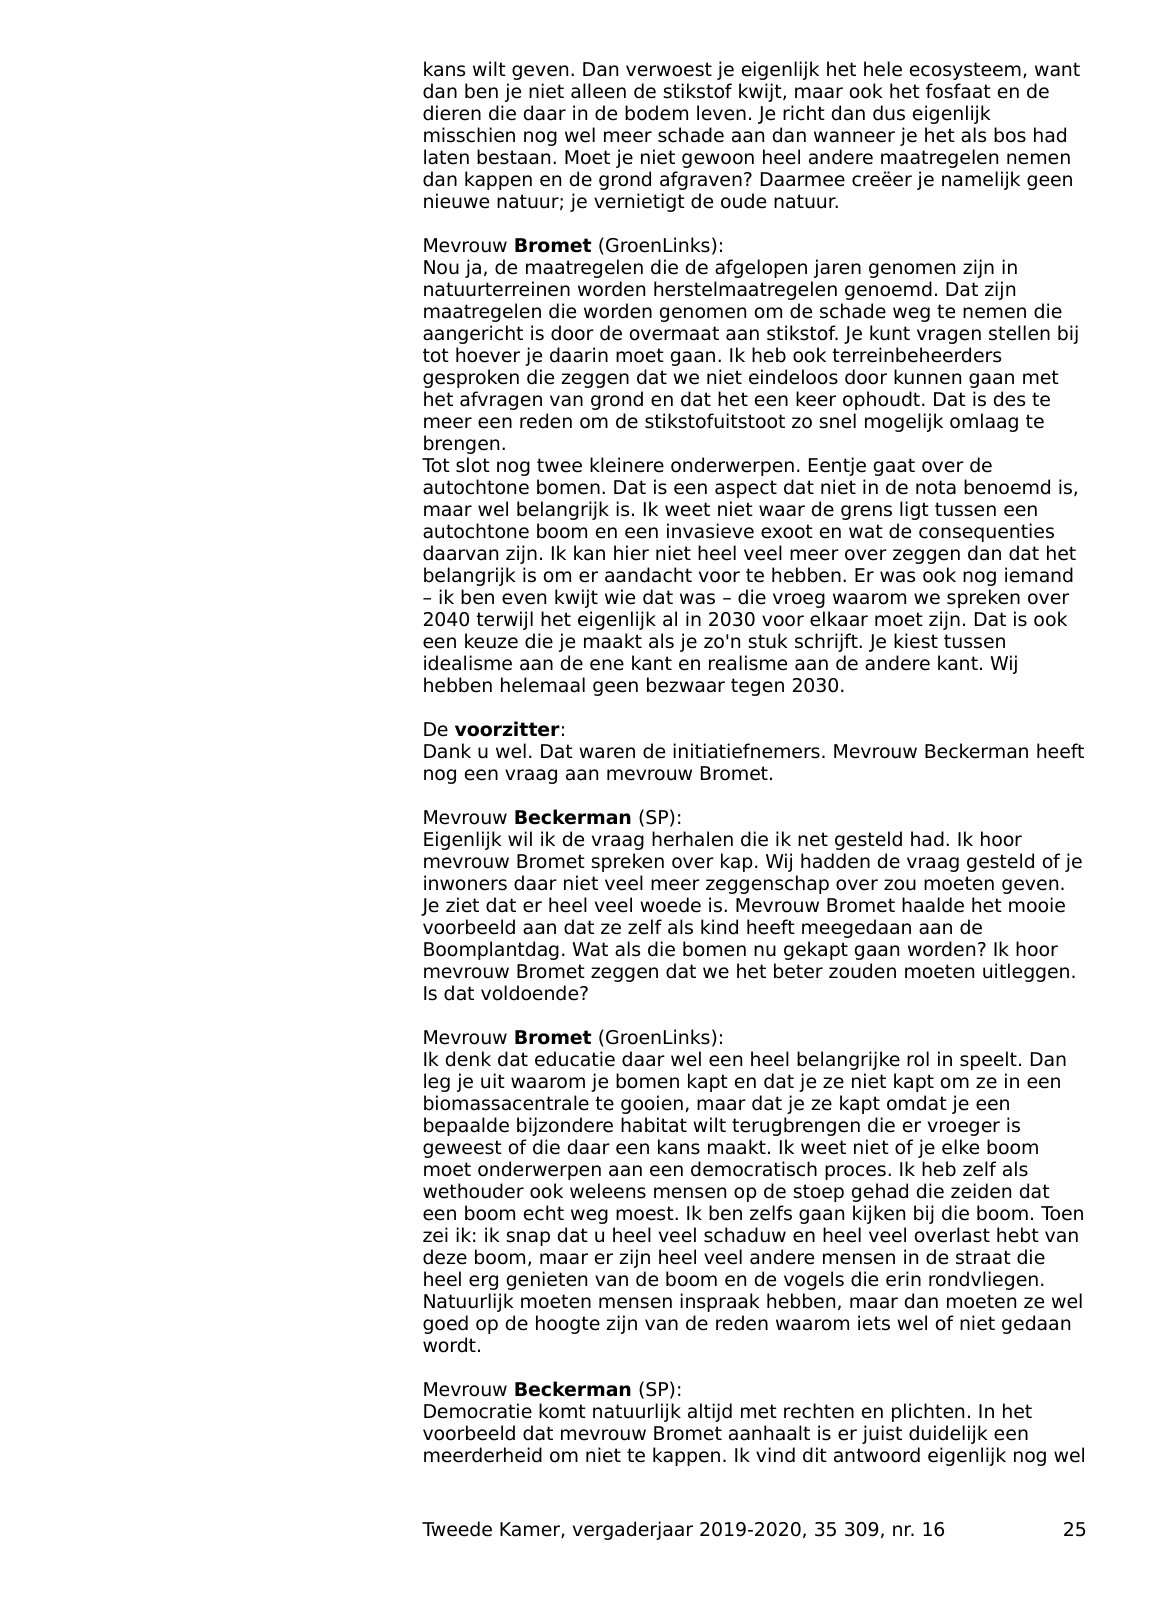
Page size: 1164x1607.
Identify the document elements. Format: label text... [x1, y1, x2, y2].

text Mevrouw Bromet (GroenLinks): [422, 235, 1087, 257]
text De voorzitter: [422, 719, 1087, 741]
text Mevrouw Beckerman (SP): [422, 1379, 1087, 1401]
text Democratie komt natuurlijk altijd met rechten en plichten. In het voorbeeld dat mevrouw Bromet aanhaalt is er juist duidelijk een meerderheid om niet te kappen. Ik vind dit antwoord eigenlijk nog wel [422, 1401, 1087, 1467]
text Ik denk dat educatie daar wel een heel belangrijke rol in speelt. Dan leg je uit waarom je bomen kapt en dat je ze niet kapt om ze in een biomassacentrale te gooien, maar dat je ze kapt omdat je een bepaalde bijzondere habitat wilt terugbrengen die er vroeger is geweest of die daar een kans maakt. Ik weet niet of je elke boom moet onderwerpen aan een democratisch proces. Ik heb zelf als wethouder ook weleens mensen op de stoep gehad die zeiden dat een boom echt weg moest. Ik ben zelfs gaan kijken bij die boom. Toen zei ik: ik snap dat u heel veel schaduw en heel veel overlast hebt van deze boom, maar er zijn heel veel andere mensen in de straat die heel erg genieten van de boom en de vogels die erin rondvliegen. Natuurlijk moeten mensen inspraak hebben, maar dan moeten ze wel goed op de hoogte zijn van de reden waarom iets wel of niet gedaan wordt. [422, 1049, 1087, 1357]
text Mevrouw Beckerman (SP): [422, 807, 1087, 829]
text kans wilt geven. Dan verwoest je eigenlijk het hele ecosysteem, want dan ben je niet alleen de stikstof kwijt, maar ook het fosfaat en de dieren die daar in de bodem leven. Je richt dan dus eigenlijk misschien nog wel meer schade aan dan wanneer je het als bos had laten bestaan. Moet je niet gewoon heel andere maatregelen nemen dan kappen en de grond afgraven? Daarmee creëer je namelijk geen nieuwe natuur; je vernietigt de oude natuur. [422, 59, 1087, 213]
text Nou ja, de maatregelen die de afgelopen jaren genomen zijn in natuurterreinen worden herstelmaatregelen genoemd. Dat zijn maatregelen die worden genomen om de schade weg te nemen die aangericht is door de overmaat aan stikstof. Je kunt vragen stellen bij tot hoever je daarin moet gaan. Ik heb ook terreinbeheerders gesproken die zeggen dat we niet eindeloos door kunnen gaan met het afvragen van grond en dat het een keer ophoudt. Dat is des te meer een reden om de stikstofuitstoot zo snel mogelijk omlaag te brengen. [422, 257, 1087, 455]
text Eigenlijk wil ik de vraag herhalen die ik net gesteld had. Ik hoor mevrouw Bromet spreken over kap. Wij hadden de vraag gesteld of je inwoners daar niet veel meer zeggenschap over zou moeten geven. Je ziet dat er heel veel woede is. Mevrouw Bromet haalde het mooie voorbeeld aan dat ze zelf als kind heeft meegedaan aan de Boomplantdag. Wat als die bomen nu gekapt gaan worden? Ik hoor mevrouw Bromet zeggen dat we het beter zouden moeten uitleggen. Is dat voldoende? [422, 829, 1087, 1005]
text Dank u wel. Dat waren de initiatiefnemers. Mevrouw Beckerman heeft nog een vraag aan mevrouw Bromet. [422, 741, 1087, 785]
text Mevrouw Bromet (GroenLinks): [422, 1027, 1087, 1049]
text Tot slot nog twee kleinere onderwerpen. Eentje gaat over de autochtone bomen. Dat is een aspect dat niet in de nota benoemd is, maar wel belangrijk is. Ik weet niet waar de grens ligt tussen een autochtone boom en een invasieve exoot en wat de consequenties daarvan zijn. Ik kan hier niet heel veel meer over zeggen dan dat het belangrijk is om er aandacht voor te hebben. Er was ook nog iemand – ik ben even kwijt wie dat was – die vroeg waarom we spreken over 2040 terwijl het eigenlijk al in 2030 voor elkaar moet zijn. Dat is ook een keuze die je maakt als je zo'n stuk schrijft. Je kiest tussen idealisme aan de ene kant en realisme aan de andere kant. Wij hebben helemaal geen bezwaar tegen 2030. [422, 455, 1087, 697]
